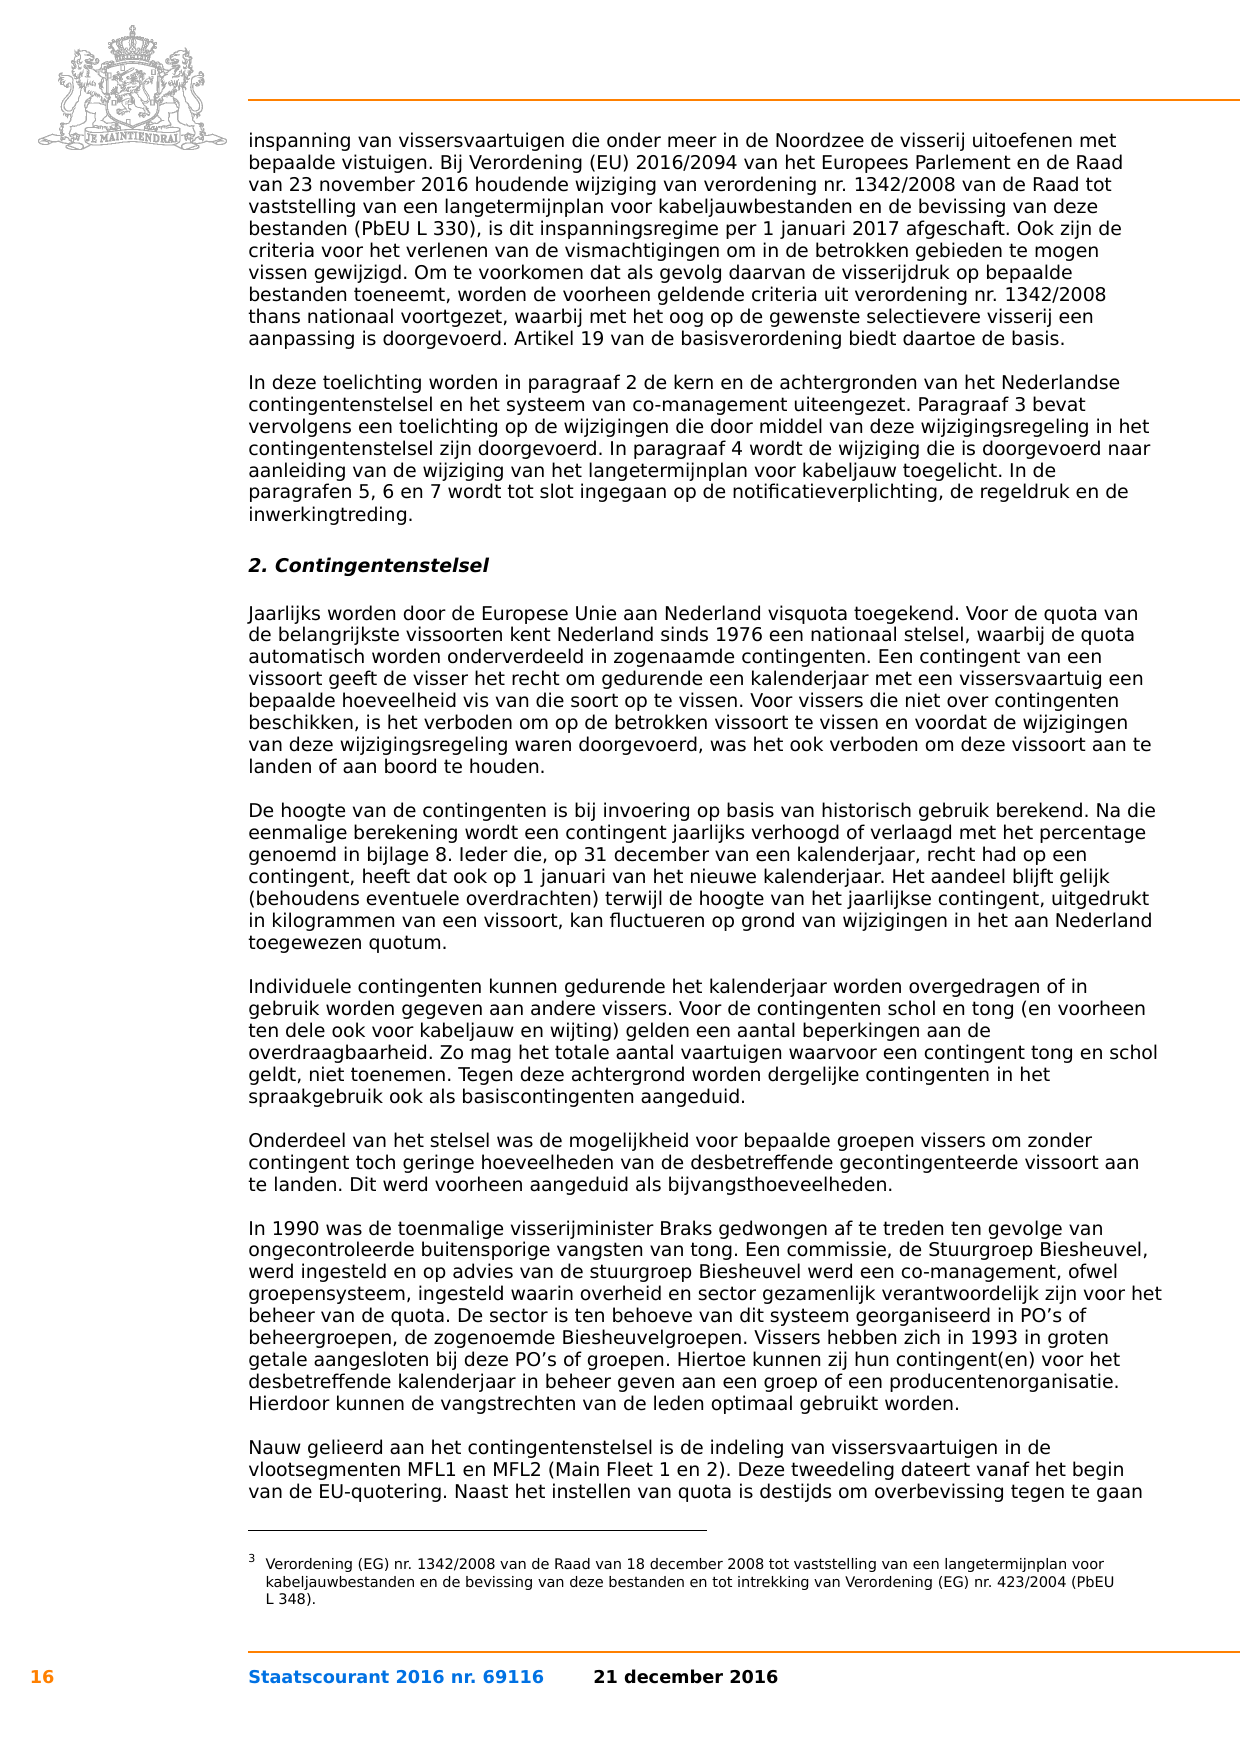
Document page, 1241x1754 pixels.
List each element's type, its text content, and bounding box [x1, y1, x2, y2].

text Onderdeel van het stelsel was de mogelijkheid voor bepaalde groepen vissers om zonder contingent toch geringe hoeveelheden van de desbetreffende gecontingenteerde vissoort aan te landen. Dit werd voorheen aangeduid als bijvangsthoeveelheden. [248, 1129, 1163, 1196]
text Nauw gelieerd aan het contingentenstelsel is de indeling van vissersvaartuigen in de vlootsegmenten MFL1 en MFL2 (Main Fleet 1 en 2). Deze tweedeling dateert vanaf het begin van de EU-quotering. Naast het instellen van quota is destijds om overbevissing tegen te gaan [248, 1437, 1163, 1503]
text Verordening (EG) nr. 1342/2008 van de Raad van 18 december 2008 tot vaststelling van een langetermijnplan voor kabeljauwbestanden en de bevissing van deze bestanden en tot intrekking van Verordening (EG) nr. 423/2004 (PbEU L 348). [248, 1552, 1163, 1608]
text inspanning van vissersvaartuigen die onder meer in de Noordzee de visserij uitoefenen met bepaalde vistuigen. Bij Verordening (EU) 2016/2094 van het Europees Parlement en de Raad van 23 november 2016 houdende wijziging van verordening nr. 1342/2008 van de Raad tot vaststelling van een langetermijnplan voor kabeljauwbestanden en de bevissing van deze bestanden (PbEU L 330), is dit inspanningsregime per 1 januari 2017 afgeschaft. Ook zijn de criteria voor het verlenen van de vismachtigingen om in de betrokken gebieden te mogen vissen gewijzigd. Om te voorkomen dat als gevolg daarvan de visserijdruk op bepaalde bestanden toeneemt, worden de voorheen geldende criteria uit verordening nr. 1342/2008 thans nationaal voortgezet, waarbij met het oog op de gewenste selectievere visserij een aanpassing is doorgevoerd. Artikel 19 van de basisverordening biedt daartoe de basis. [248, 130, 1163, 350]
subtitle 2. Contingentenstelsel [248, 555, 1163, 577]
text De hoogte van de contingenten is bij invoering op basis van historisch gebruik berekend. Na die eenmalige berekening wordt een contingent jaarlijks verhoogd of verlaagd met het percentage genoemd in bijlage 8. Ieder die, op 31 december van een kalenderjaar, recht had op een contingent, heeft dat ook op 1 januari van het nieuwe kalenderjaar. Het aandeel blijft gelijk (behoudens eventuele overdrachten) terwijl de hoogte van het jaarlijkse contingent, uitgedrukt in kilogrammen van een vissoort, kan fluctueren op grond van wijzigingen in het aan Nederland toegewezen quotum. [248, 800, 1163, 954]
text Jaarlijks worden door de Europese Unie aan Nederland visquota toegekend. Voor de quota van de belangrijkste vissoorten kent Nederland sinds 1976 een nationaal stelsel, waarbij de quota automatisch worden onderverdeeld in zogenaamde contingenten. Een contingent van een vissoort geeft de visser het recht om gedurende een kalenderjaar met een vissersvaartuig een bepaalde hoeveelheid vis van die soort op te vissen. Voor vissers die niet over contingenten beschikken, is het verboden om op de betrokken vissoort te vissen en voordat de wijzigingen van deze wijzigingsregeling waren doorgevoerd, was het ook verboden om deze vissoort aan te landen of aan boord te houden. [248, 602, 1163, 778]
picture [38, 25, 227, 150]
text In deze toelichting worden in paragraaf 2 de kern en de achtergronden van het Nederlandse contingentenstelsel en het systeem van co-management uiteengezet. Paragraaf 3 bevat vervolgens een toelichting op de wijzigingen die door middel van deze wijzigingsregeling in het contingentenstelsel zijn doorgevoerd. In paragraaf 4 wordt de wijziging die is doorgevoerd naar aanleiding van de wijziging van het langetermijnplan voor kabeljauw toegelicht. In de paragrafen 5, 6 en 7 wordt tot slot ingegaan op de notificatieverplichting, de regeldruk en de inwerkingtreding. [248, 372, 1163, 525]
text In 1990 was de toenmalige visserijminister Braks gedwongen af te treden ten gevolge van ongecontroleerde buitensporige vangsten van tong. Een commissie, de Stuurgroep Biesheuvel, werd ingesteld en op advies van de stuurgroep Biesheuvel werd een co-management, ofwel groepensysteem, ingesteld waarin overheid en sector gezamenlijk verantwoordelijk zijn voor het beheer van de quota. De sector is ten behoeve van dit systeem georganiseerd in PO’s of beheergroepen, de zogenoemde Biesheuvelgroepen. Vissers hebben zich in 1993 in groten getale aangesloten bij deze PO’s of groepen. Hiertoe kunnen zij hun contingent(en) voor het desbetreffende kalenderjaar in beheer geven aan een groep of een producentenorganisatie. Hierdoor kunnen de vangstrechten van de leden optimaal gebruikt worden. [248, 1217, 1163, 1415]
text Individuele contingenten kunnen gedurende het kalenderjaar worden overgedragen of in gebruik worden gegeven aan andere vissers. Voor de contingenten schol en tong (en voorheen ten dele ook voor kabeljauw en wijting) gelden een aantal beperkingen aan de overdraagbaarheid. Zo mag het totale aantal vaartuigen waarvoor een contingent tong en schol geldt, niet toenemen. Tegen deze achtergrond worden dergelijke contingenten in het spraakgebruik ook als basiscontingenten aangeduid. [248, 976, 1163, 1108]
